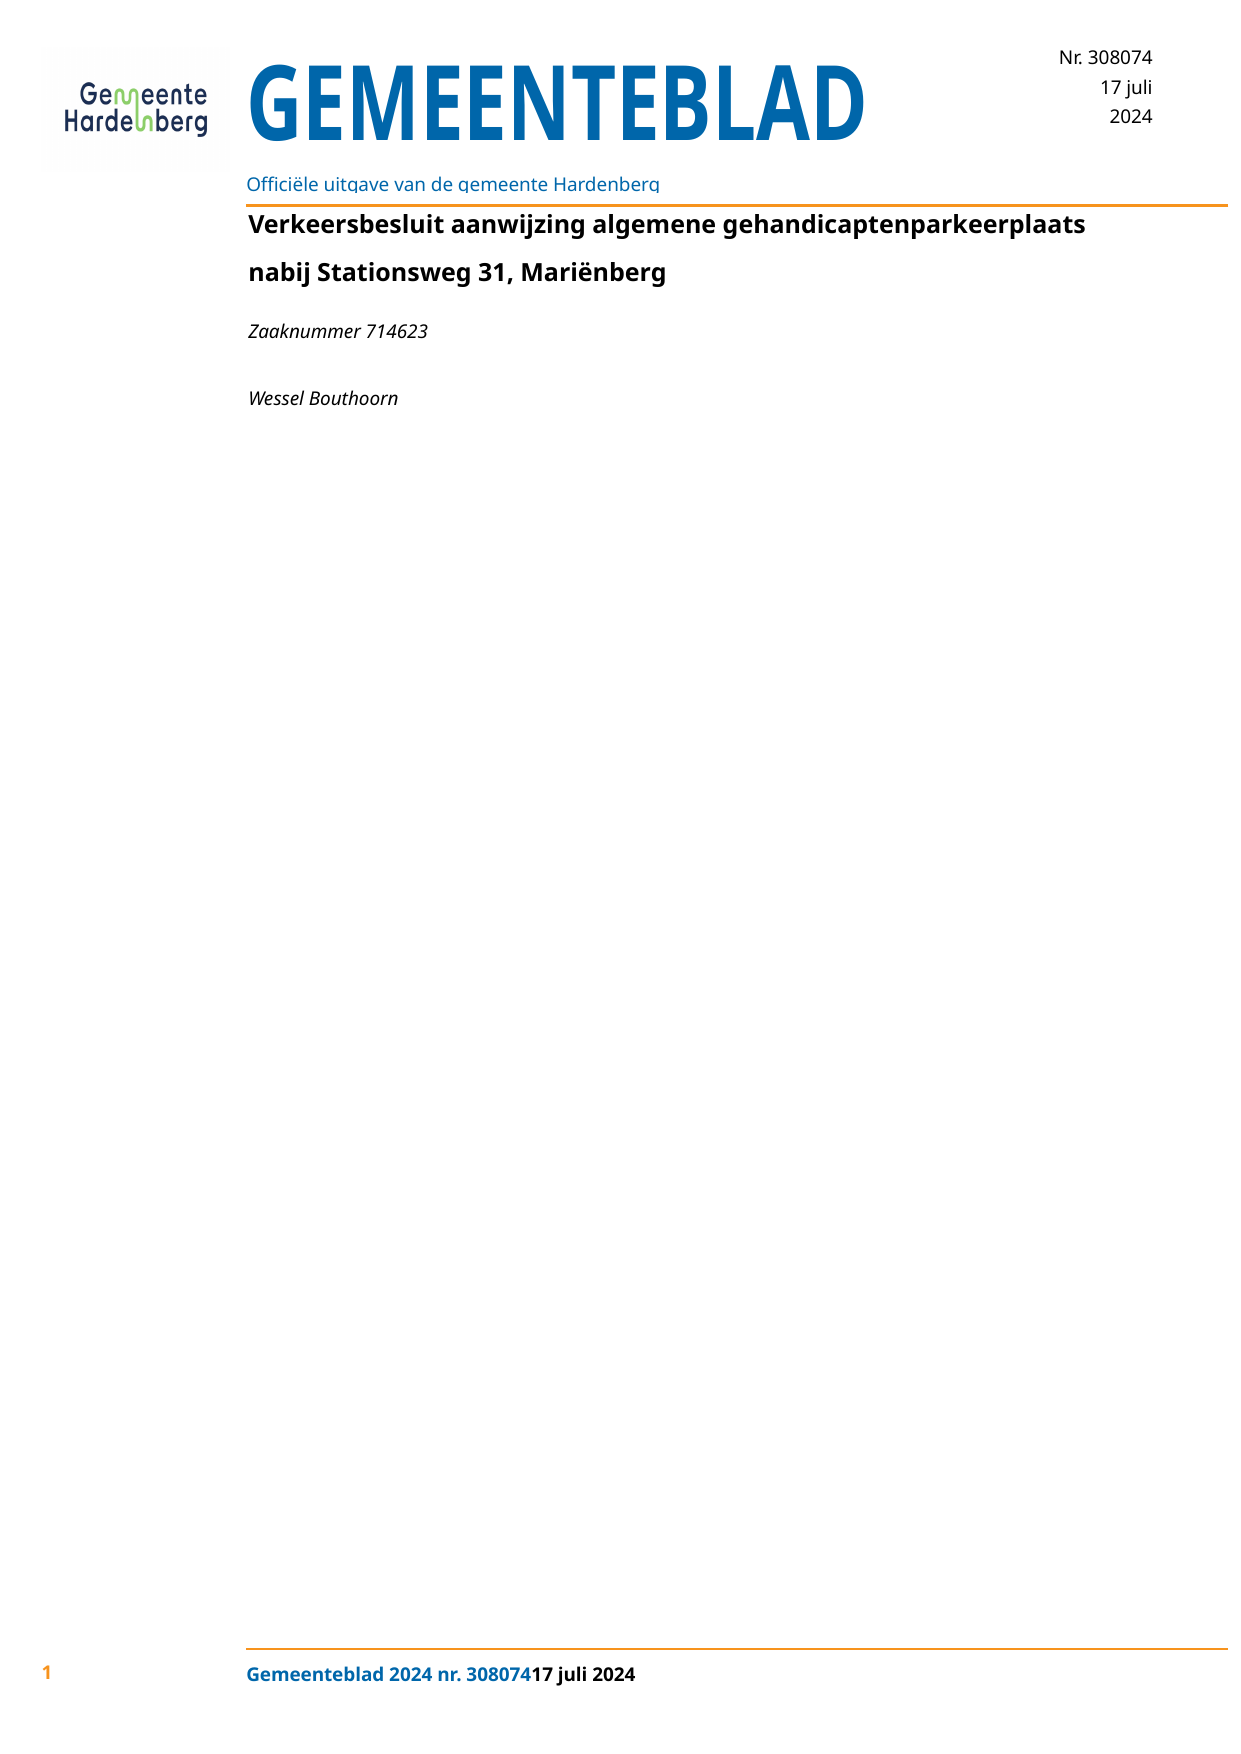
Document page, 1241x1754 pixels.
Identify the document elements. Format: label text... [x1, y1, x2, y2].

text Wessel Bouthoorn [248, 386, 1152, 411]
text Zaaknummer 714623 [248, 318, 1152, 344]
picture [41, 47, 231, 172]
text Verkeersbesluit aanwijzing algemene gehandicaptenparkeerplaats nabij Stationsweg 31, Mariënberg [248, 207, 1152, 288]
